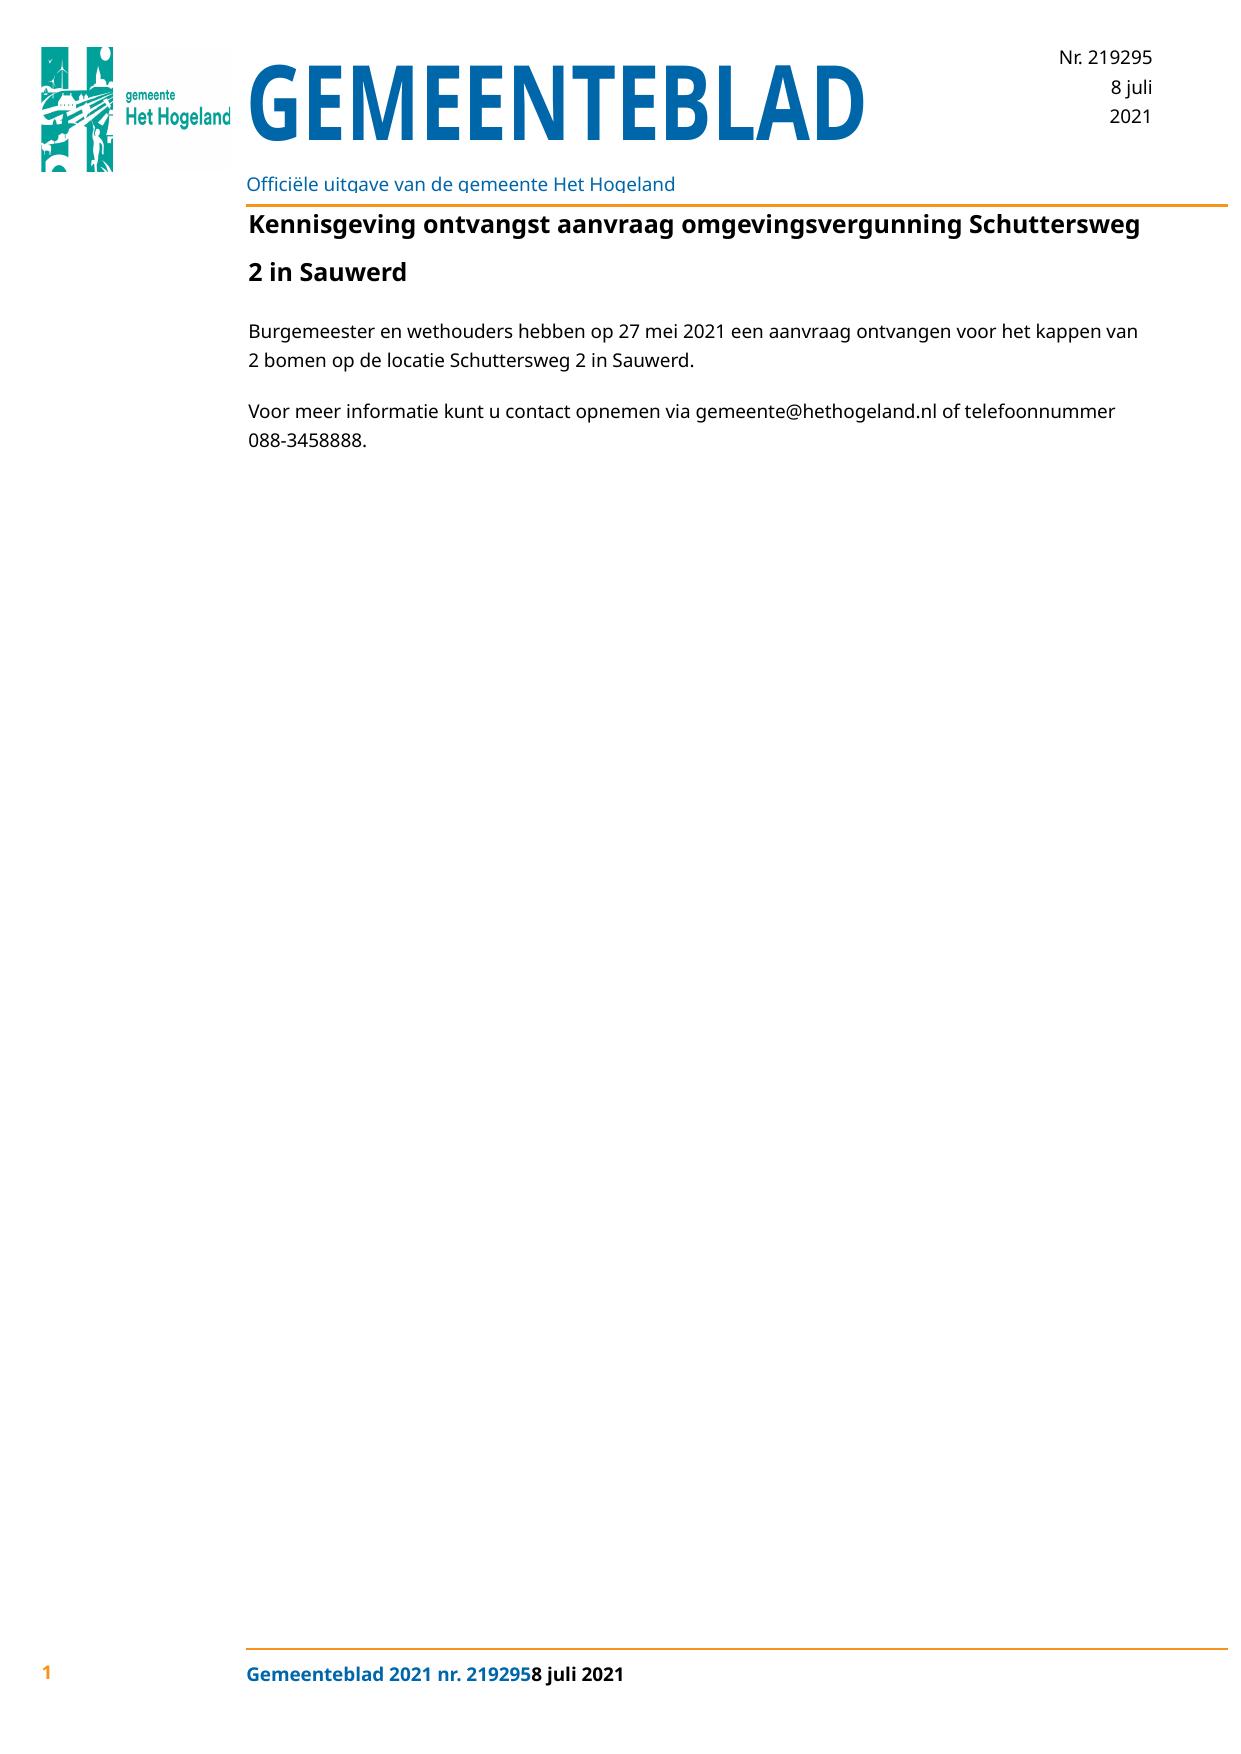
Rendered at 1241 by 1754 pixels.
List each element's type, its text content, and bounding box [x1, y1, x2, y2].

text Kennisgeving ontvangst aanvraag omgevingsvergunning Schuttersweg 2 in Sauwerd [248, 207, 1152, 288]
picture [41, 47, 231, 172]
text Burgemeester en wethouders hebben op 27 mei 2021 een aanvraag ontvangen voor het kappen van 2 bomen op de locatie Schuttersweg 2 in Sauwerd. [248, 318, 1152, 373]
text Voor meer informatie kunt u contact opnemen via gemeente@hethogeland.nl of telefoonnummer 088-3458888. [248, 398, 1152, 453]
